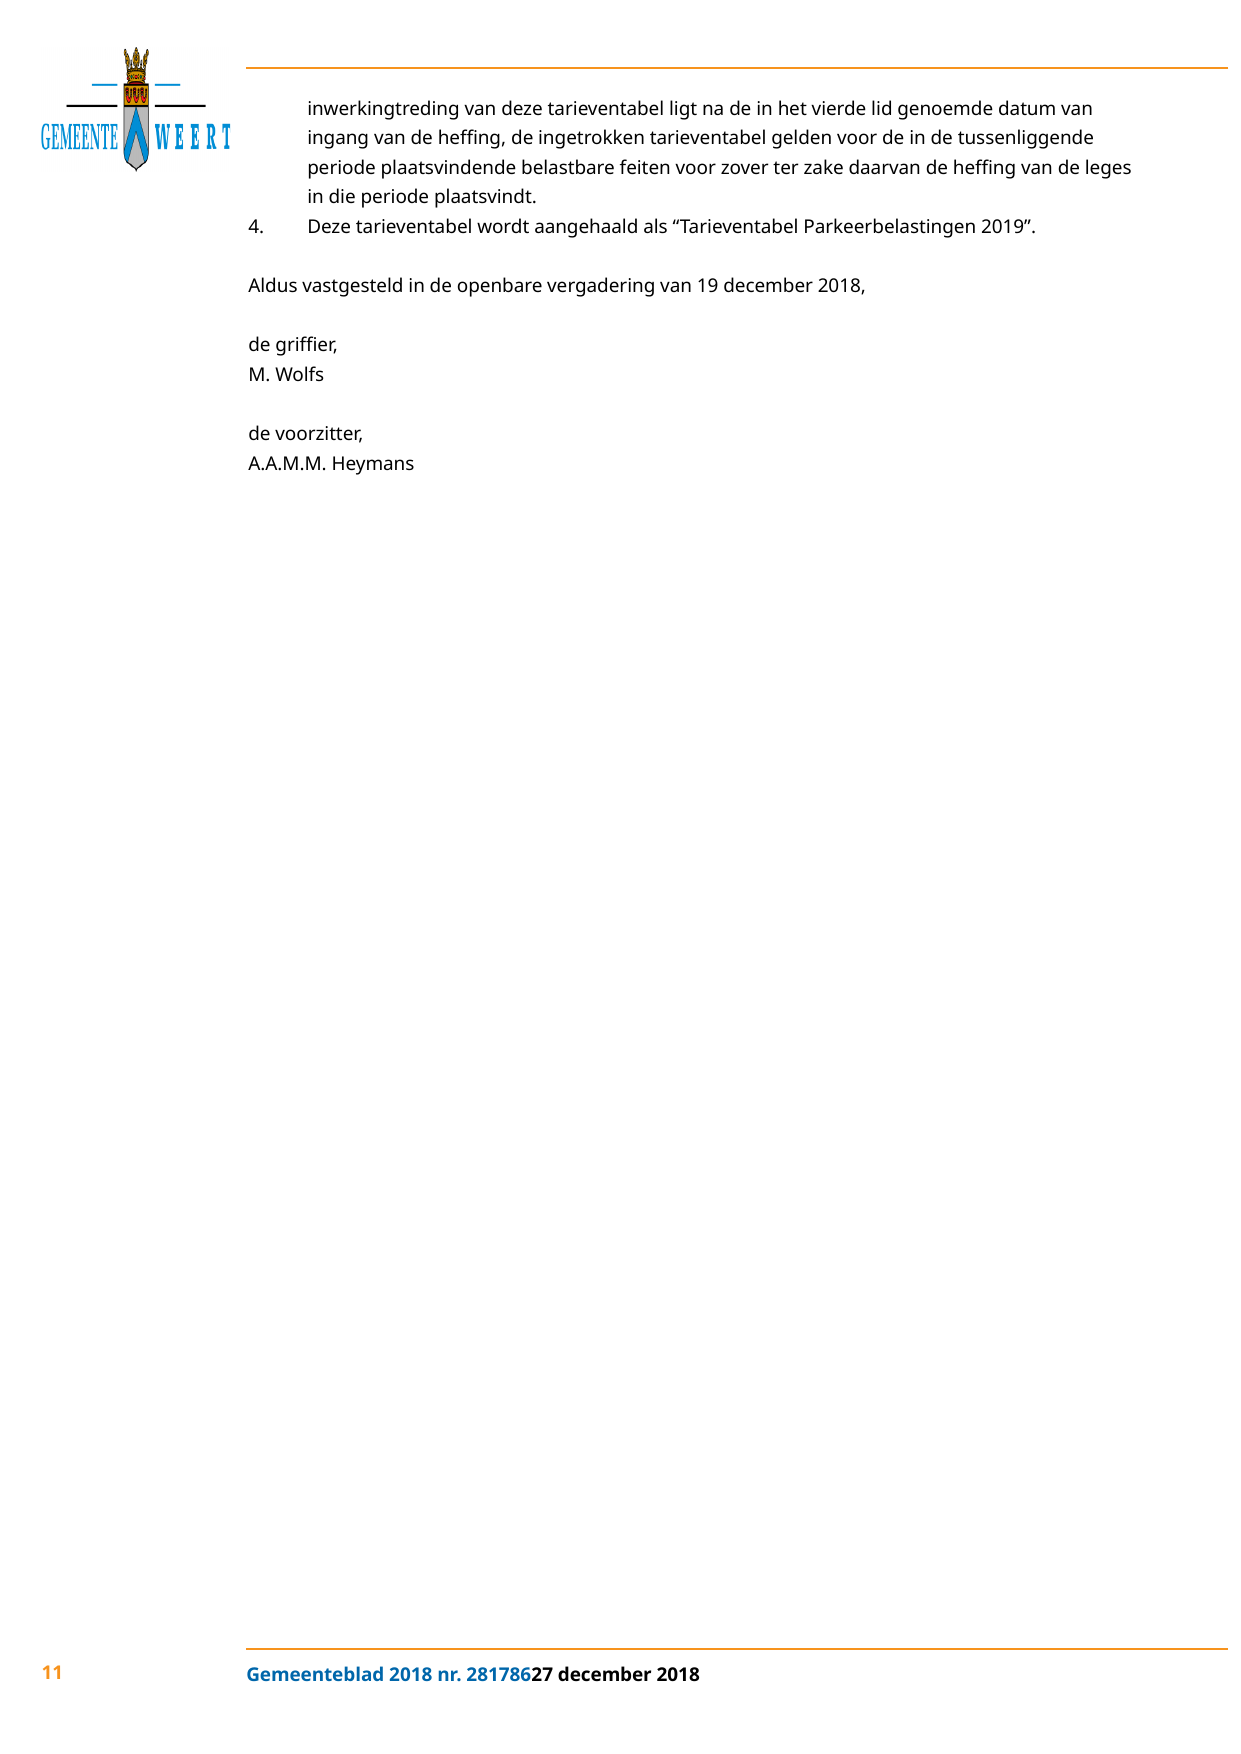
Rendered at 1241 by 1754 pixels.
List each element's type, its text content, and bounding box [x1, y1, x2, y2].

text de voorzitter, [248, 420, 1152, 446]
text de griffier, [248, 331, 1152, 357]
text A.A.M.M. Heymans [248, 450, 1152, 476]
text M. Wolfs [248, 361, 1152, 387]
list Deze tarieventabel wordt aangehaald als “Tarieventabel Parkeerbelastingen 2019”. [248, 213, 1152, 239]
list inwerkingtreding van deze tarieventabel ligt na de in het vierde lid genoemde datum van ingang van de heffing, de ingetrokken tarieventabel gelden voor de in de tussenliggende periode plaatsvindende belastbare feiten voor zover ter zake daarvan de heffing van de leges in die periode plaatsvindt. [248, 95, 1152, 209]
picture [41, 47, 231, 172]
text Aldus vastgesteld in de openbare vergadering van 19 december 2018, [248, 272, 1152, 298]
